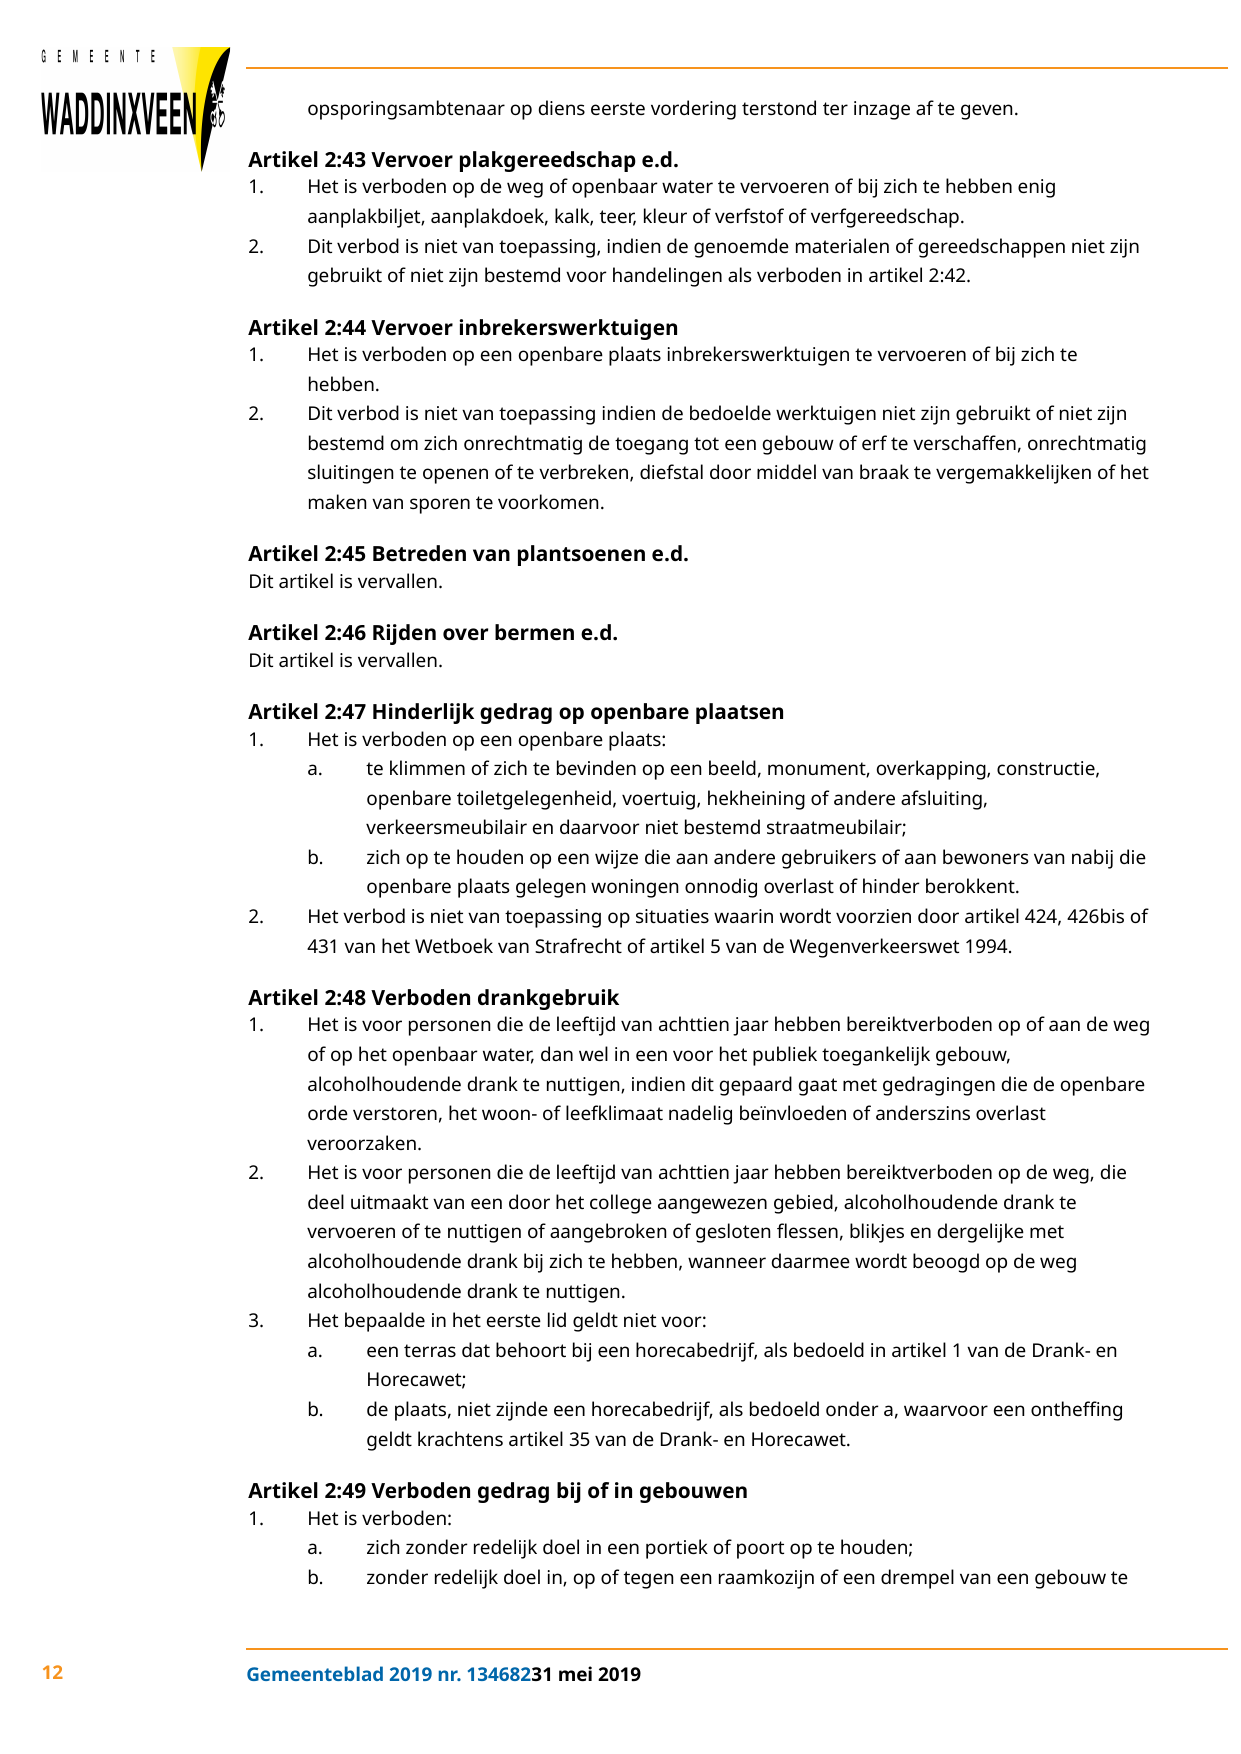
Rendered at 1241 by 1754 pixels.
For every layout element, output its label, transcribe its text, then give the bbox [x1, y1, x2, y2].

list Dit verbod is niet van toepassing, indien de genoemde materialen of gereedschappen niet zijn gebruikt of niet zijn bestemd voor handelingen als verboden in artikel 2:42. [248, 233, 1152, 288]
list zich zonder redelijk doel in een portiek of poort op te houden; [307, 1534, 1152, 1560]
list opsporingsambtenaar op diens eerste vordering terstond ter inzage af te geven. [248, 95, 1152, 121]
list Dit verbod is niet van toepassing indien de bedoelde werktuigen niet zijn gebruikt of niet zijn bestemd om zich onrechtmatig de toegang tot een gebouw of erf te verschaffen, onrechtmatig sluitingen te openen of te verbreken, diefstal door middel van braak te vergemakkelijken of het maken van sporen te voorkomen. [248, 400, 1152, 515]
picture [41, 47, 231, 172]
list Het is verboden op een openbare plaats inbrekerswerktuigen te vervoeren of bij zich te hebben. [248, 341, 1152, 397]
list de plaats, niet zijnde een horecabedrijf, als bedoeld onder a, waarvoor een ontheffing geldt krachtens artikel 35 van de Drank- en Horecawet. [307, 1396, 1152, 1452]
list Het is verboden op de weg of openbaar water te vervoeren of bij zich te hebben enig aanplakbiljet, aanplakdoek, kalk, teer, kleur of verfstof of verfgereedschap. [248, 174, 1152, 229]
text Dit artikel is vervallen. [248, 568, 1152, 594]
text Artikel 2:47 Hinderlijk gedrag op openbare plaatsen [248, 697, 1152, 726]
list Het is voor personen die de leeftijd van achttien jaar hebben bereiktverboden op of aan de weg of op het openbaar water, dan wel in een voor het publiek toegankelijk gebouw, alcoholhoudende drank te nuttigen, indien dit gepaard gaat met gedragingen die de openbare orde verstoren, het woon- of leefklimaat nadelig beïnvloeden of anderszins overlast veroorzaken. [248, 1012, 1152, 1156]
text Dit artikel is vervallen. [248, 647, 1152, 673]
list zich op te houden op een wijze die aan andere gebruikers of aan bewoners van nabij die openbare plaats gelegen woningen onnodig overlast of hinder berokkent. [307, 844, 1152, 899]
list te klimmen of zich te bevinden op een beeld, monument, overkapping, constructie, openbare toiletgelegenheid, voertuig, hekheining of andere afsluiting, verkeersmeubilair en daarvoor niet bestemd straatmeubilair; [307, 755, 1152, 840]
text Artikel 2:49 Verboden gedrag bij of in gebouwen [248, 1476, 1152, 1505]
list Het is verboden: [248, 1505, 1152, 1530]
text Artikel 2:46 Rijden over bermen e.d. [248, 618, 1152, 647]
list Het verbod is niet van toepassing op situaties waarin wordt voorzien door artikel 424, 426bis of 431 van het Wetboek van Strafrecht of artikel 5 van de Wegenverkeerswet 1994. [248, 903, 1152, 958]
list Het is voor personen die de leeftijd van achttien jaar hebben bereiktverboden op de weg, die deel uitmaakt van een door het college aangewezen gebied, alcoholhoudende drank te vervoeren of te nuttigen of aangebroken of gesloten flessen, blikjes en dergelijke met alcoholhoudende drank bij zich te hebben, wanneer daarmee wordt beoogd op de weg alcoholhoudende drank te nuttigen. [248, 1159, 1152, 1304]
list een terras dat behoort bij een horecabedrijf, als bedoeld in artikel 1 van de Drank- en Horecawet; [307, 1337, 1152, 1392]
text Artikel 2:44 Vervoer inbrekerswerktuigen [248, 313, 1152, 341]
list Het bepaalde in het eerste lid geldt niet voor: [248, 1307, 1152, 1333]
text Artikel 2:48 Verboden drankgebruik [248, 983, 1152, 1012]
list Het is verboden op een openbare plaats: [248, 726, 1152, 751]
text Artikel 2:45 Betreden van plantsoenen e.d. [248, 539, 1152, 568]
text Artikel 2:43 Vervoer plakgereedschap e.d. [248, 145, 1152, 174]
list zonder redelijk doel in, op of tegen een raamkozijn of een drempel van een gebouw te [307, 1564, 1152, 1589]
